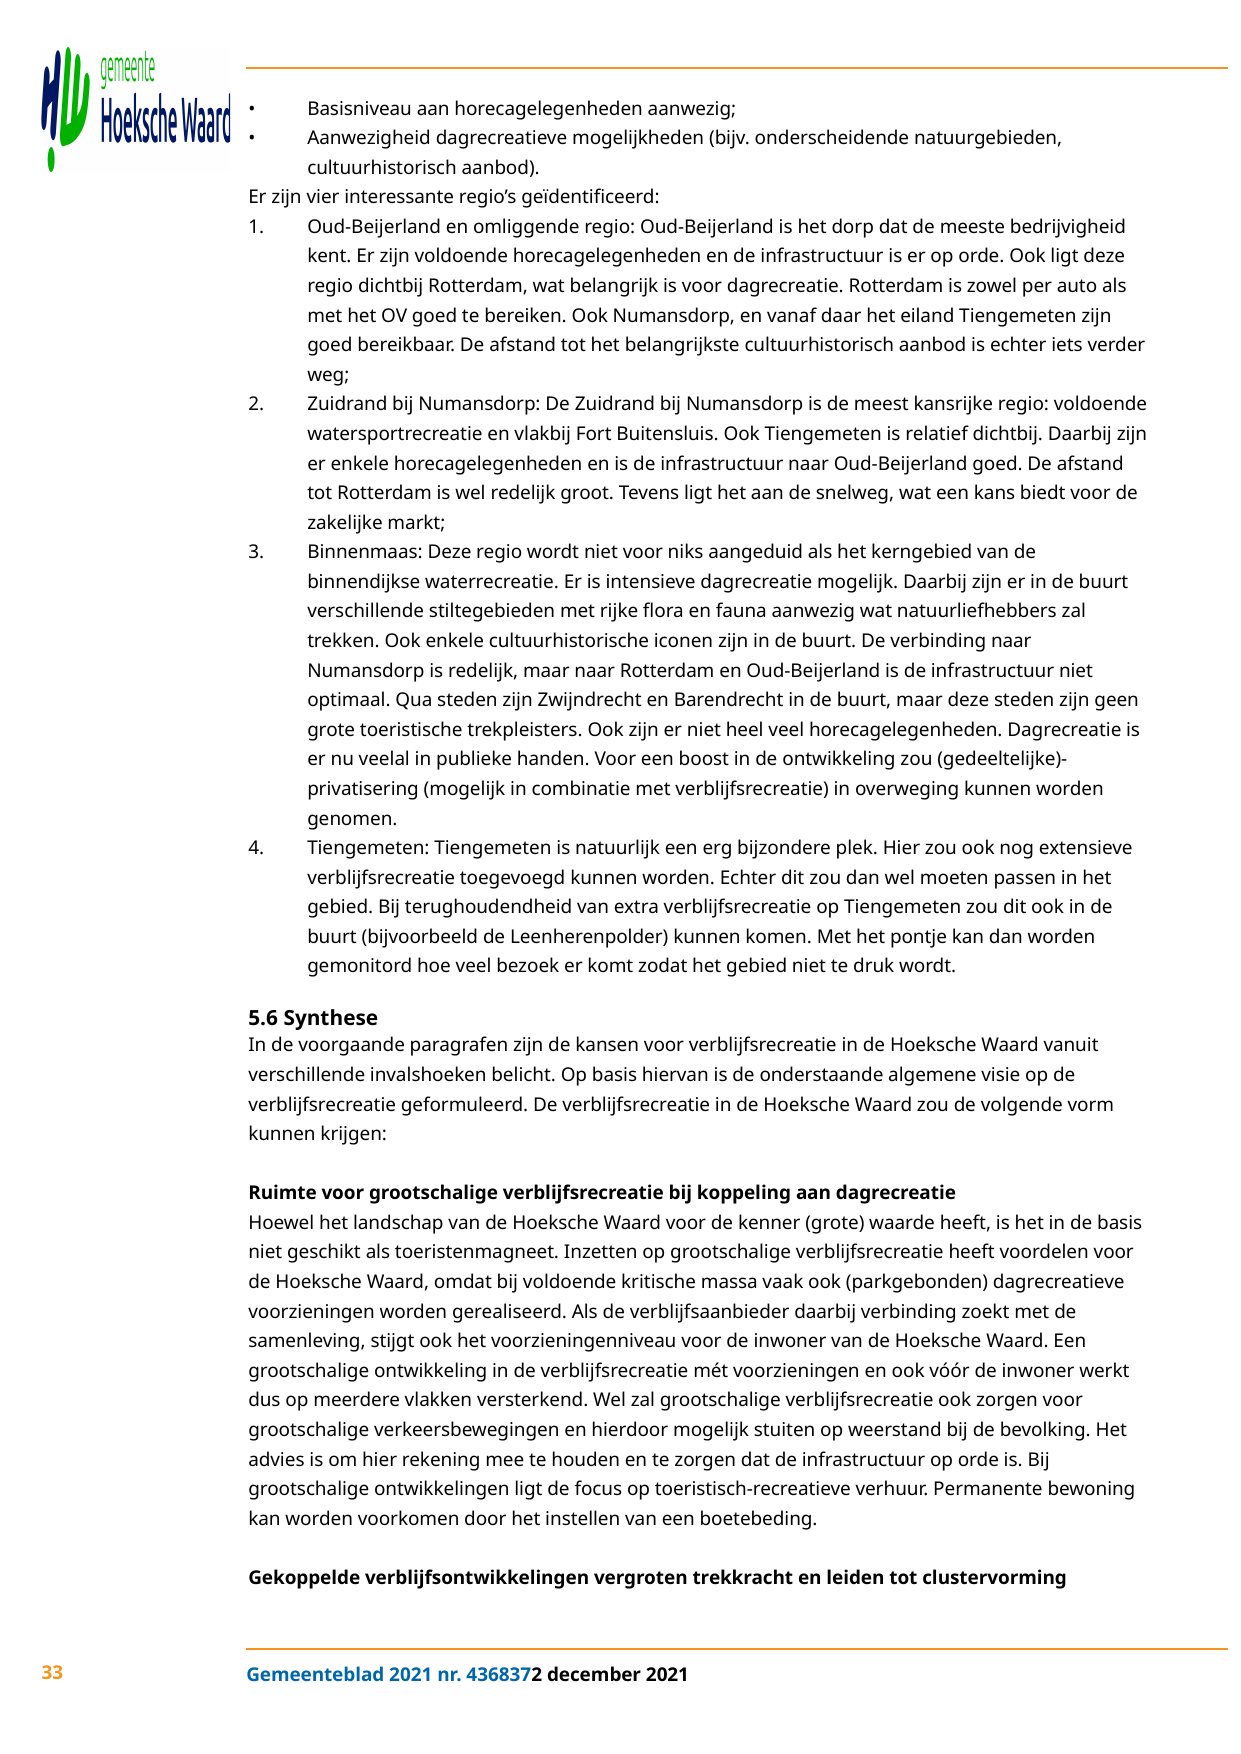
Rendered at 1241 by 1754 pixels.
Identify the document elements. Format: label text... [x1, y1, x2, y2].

text 5.6 Synthese [248, 1003, 1152, 1032]
list Basisniveau aan horecagelegenheden aanwezig; [248, 95, 1152, 121]
text Er zijn vier interessante regio’s geïdentificeerd: [248, 183, 1152, 209]
list Zuidrand bij Numansdorp: De Zuidrand bij Numansdorp is de meest kansrijke regio: voldoende watersportrecreatie en vlakbij Fort Buitensluis. Ook Tiengemeten is relatief dichtbij. Daarbij zijn er enkele horecagelegenheden en is de infrastructuur naar Oud-Beijerland goed. De afstand tot Rotterdam is wel redelijk groot. Tevens ligt het aan de snelweg, wat een kans biedt voor de zakelijke markt; [248, 391, 1152, 535]
text Gekoppelde verblijfsontwikkelingen vergroten trekkracht en leiden tot clustervorming [248, 1564, 1152, 1590]
list Aanwezigheid dagrecreatieve mogelijkheden (bijv. onderscheidende natuurgebieden, cultuurhistorisch aanbod). [248, 124, 1152, 180]
list Oud-Beijerland en omliggende regio: Oud-Beijerland is het dorp dat de meeste bedrijvigheid kent. Er zijn voldoende horecagelegenheden en de infrastructuur is er op orde. Ook ligt deze regio dichtbij Rotterdam, wat belangrijk is voor dagrecreatie. Rotterdam is zowel per auto als met het OV goed te bereiken. Ook Numansdorp, en vanaf daar het eiland Tiengemeten zijn goed bereikbaar. De afstand tot het belangrijkste cultuurhistorisch aanbod is echter iets verder weg; [248, 213, 1152, 387]
text Ruimte voor grootschalige verblijfsrecreatie bij koppeling aan dagrecreatie [248, 1179, 1152, 1205]
picture [41, 47, 231, 172]
list Binnenmaas: Deze regio wordt niet voor niks aangeduid als het kerngebied van de binnendijkse waterrecreatie. Er is intensieve dagrecreatie mogelijk. Daarbij zijn er in de buurt verschillende stiltegebieden met rijke flora en fauna aanwezig wat natuurliefhebbers zal trekken. Ook enkele cultuurhistorische iconen zijn in de buurt. De verbinding naar Numansdorp is redelijk, maar naar Rotterdam en Oud-Beijerland is de infrastructuur niet optimaal. Qua steden zijn Zwijndrecht en Barendrecht in de buurt, maar deze steden zijn geen grote toeristische trekpleisters. Ook zijn er niet heel veel horecagelegenheden. Dagrecreatie is er nu veelal in publieke handen. Voor een boost in de ontwikkeling zou (gedeeltelijke)-privatisering (mogelijk in combinatie met verblijfsrecreatie) in overweging kunnen worden genomen. [248, 538, 1152, 831]
text In de voorgaande paragrafen zijn de kansen voor verblijfsrecreatie in de Hoeksche Waard vanuit verschillende invalshoeken belicht. Op basis hiervan is de onderstaande algemene visie op de verblijfsrecreatie geformuleerd. De verblijfsrecreatie in de Hoeksche Waard zou de volgende vorm kunnen krijgen: [248, 1032, 1152, 1146]
list Tiengemeten: Tiengemeten is natuurlijk een erg bijzondere plek. Hier zou ook nog extensieve verblijfsrecreatie toegevoegd kunnen worden. Echter dit zou dan wel moeten passen in het gebied. Bij terughoudendheid van extra verblijfsrecreatie op Tiengemeten zou dit ook in de buurt (bijvoorbeeld de Leenherenpolder) kunnen komen. Met het pontje kan dan worden gemonitord hoe veel bezoek er komt zodat het gebied niet te druk wordt. [248, 834, 1152, 978]
text Hoewel het landschap van de Hoeksche Waard voor de kenner (grote) waarde heeft, is het in de basis niet geschikt als toeristenmagneet. Inzetten op grootschalige verblijfsrecreatie heeft voordelen voor de Hoeksche Waard, omdat bij voldoende kritische massa vaak ook (parkgebonden) dagrecreatieve voorzieningen worden gerealiseerd. Als de verblijfsaanbieder daarbij verbinding zoekt met de samenleving, stijgt ook het voorzieningenniveau voor de inwoner van de Hoeksche Waard. Een grootschalige ontwikkeling in de verblijfsrecreatie mét voorzieningen en ook vóór de inwoner werkt dus op meerdere vlakken versterkend. Wel zal grootschalige verblijfsrecreatie ook zorgen voor grootschalige verkeersbewegingen en hierdoor mogelijk stuiten op weerstand bij de bevolking. Het advies is om hier rekening mee te houden en te zorgen dat de infrastructuur op orde is. Bij grootschalige ontwikkelingen ligt de focus op toeristisch-recreatieve verhuur. Permanente bewoning kan worden voorkomen door het instellen van een boetebeding. [248, 1209, 1152, 1531]
